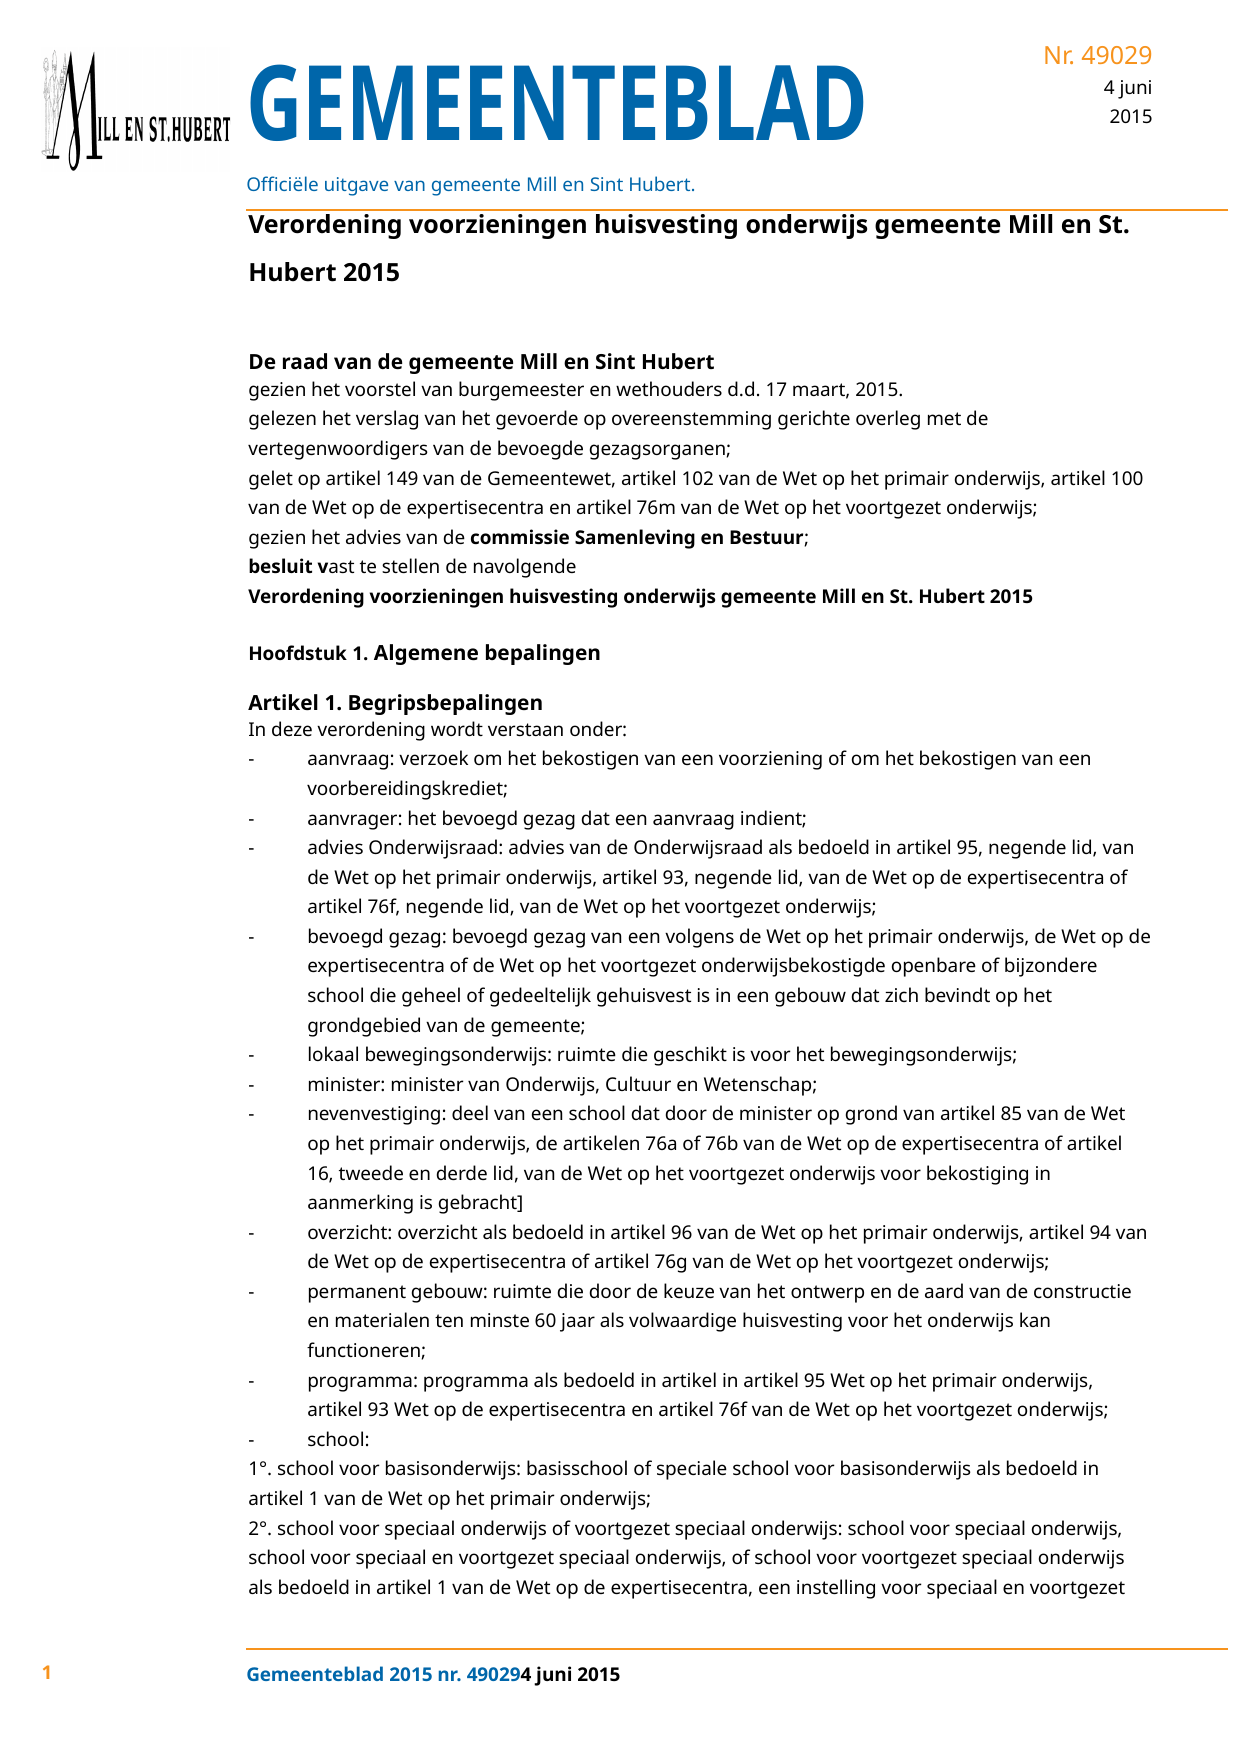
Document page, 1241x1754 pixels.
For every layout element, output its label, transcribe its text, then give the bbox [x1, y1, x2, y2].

list lokaal bewegingsonderwijs: ruimte die geschikt is voor het bewegingsonderwijs; [248, 1041, 1152, 1067]
text Verordening voorzieningen huisvesting onderwijs gemeente Mill en St. Hubert 2015 [248, 583, 1152, 609]
list permanent gebouw: ruimte die door de keuze van het ontwerp en de aard van de constructie en materialen ten minste 60 jaar als volwaardige huisvesting voor het onderwijs kan functioneren; [248, 1278, 1152, 1363]
list programma: programma als bedoeld in artikel in artikel 95 Wet op het primair onderwijs, artikel 93 Wet op de expertisecentra en artikel 76f van de Wet op het voortgezet onderwijs; [248, 1367, 1152, 1422]
text Artikel 1. Begripsbepalingen [248, 688, 1152, 716]
text Hoofdstuk 1. Algemene bepalingen [248, 638, 1152, 667]
list minister: minister van Onderwijs, Cultuur en Wetenschap; [248, 1071, 1152, 1097]
list overzicht: overzicht als bedoeld in artikel 96 van de Wet op het primair onderwijs, artikel 94 van de Wet op de expertisecentra of artikel 76g van de Wet op het voortgezet onderwijs; [248, 1219, 1152, 1274]
text besluit vast te stellen de navolgende [248, 553, 1152, 579]
list bevoegd gezag: bevoegd gezag van een volgens de Wet op het primair onderwijs, de Wet op de expertisecentra of de Wet op het voortgezet onderwijsbekostigde openbare of bijzondere school die geheel of gedeeltelijk gehuisvest is in een gebouw dat zich bevindt op het grondgebied van de gemeente; [248, 923, 1152, 1038]
text 1°. school voor basisonderwijs: basisschool of speciale school voor basisonderwijs als bedoeld in artikel 1 van de Wet op het primair onderwijs; [248, 1456, 1152, 1511]
list aanvraag: verzoek om het bekostigen van een voorziening of om het bekostigen van een voorbereidingskrediet; [248, 746, 1152, 801]
text Verordening voorzieningen huisvesting onderwijs gemeente Mill en St. Hubert 2015 [248, 211, 1152, 288]
picture [41, 47, 231, 172]
text gezien het advies van de commissie Samenleving en Bestuur; [248, 524, 1152, 549]
text gelezen het verslag van het gevoerde op overeenstemming gerichte overleg met de vertegenwoordigers van de bevoegde gezagsorganen; [248, 406, 1152, 461]
list nevenvestiging: deel van een school dat door de minister op grond van artikel 85 van de Wet op het primair onderwijs, de artikelen 76a of 76b van de Wet op de expertisecentra of artikel 16, tweede en derde lid, van de Wet op het voortgezet onderwijs voor bekostiging in aanmerking is gebracht] [248, 1101, 1152, 1215]
list advies Onderwijsraad: advies van de Onderwijsraad als bedoeld in artikel 95, negende lid, van de Wet op het primair onderwijs, artikel 93, negende lid, van de Wet op de expertisecentra of artikel 76f, negende lid, van de Wet op het voortgezet onderwijs; [248, 834, 1152, 919]
text gelet op artikel 149 van de Gemeentewet, artikel 102 van de Wet op het primair onderwijs, artikel 100 van de Wet op de expertisecentra en artikel 76m van de Wet op het voortgezet onderwijs; [248, 465, 1152, 520]
text gezien het voorstel van burgemeester en wethouders d.d. 17 maart, 2015. [248, 376, 1152, 402]
text De raad van de gemeente Mill en Sint Hubert [248, 347, 1152, 376]
text In deze verordening wordt verstaan onder: [248, 716, 1152, 742]
list school: [248, 1426, 1152, 1452]
text 2°. school voor speciaal onderwijs of voortgezet speciaal onderwijs: school voor speciaal onderwijs, school voor speciaal en voortgezet speciaal onderwijs, of school voor voortgezet speciaal onderwijs als bedoeld in artikel 1 van de Wet op de expertisecentra, een instelling voor speciaal en voortgezet [248, 1515, 1152, 1600]
list aanvrager: het bevoegd gezag dat een aanvraag indient; [248, 805, 1152, 831]
